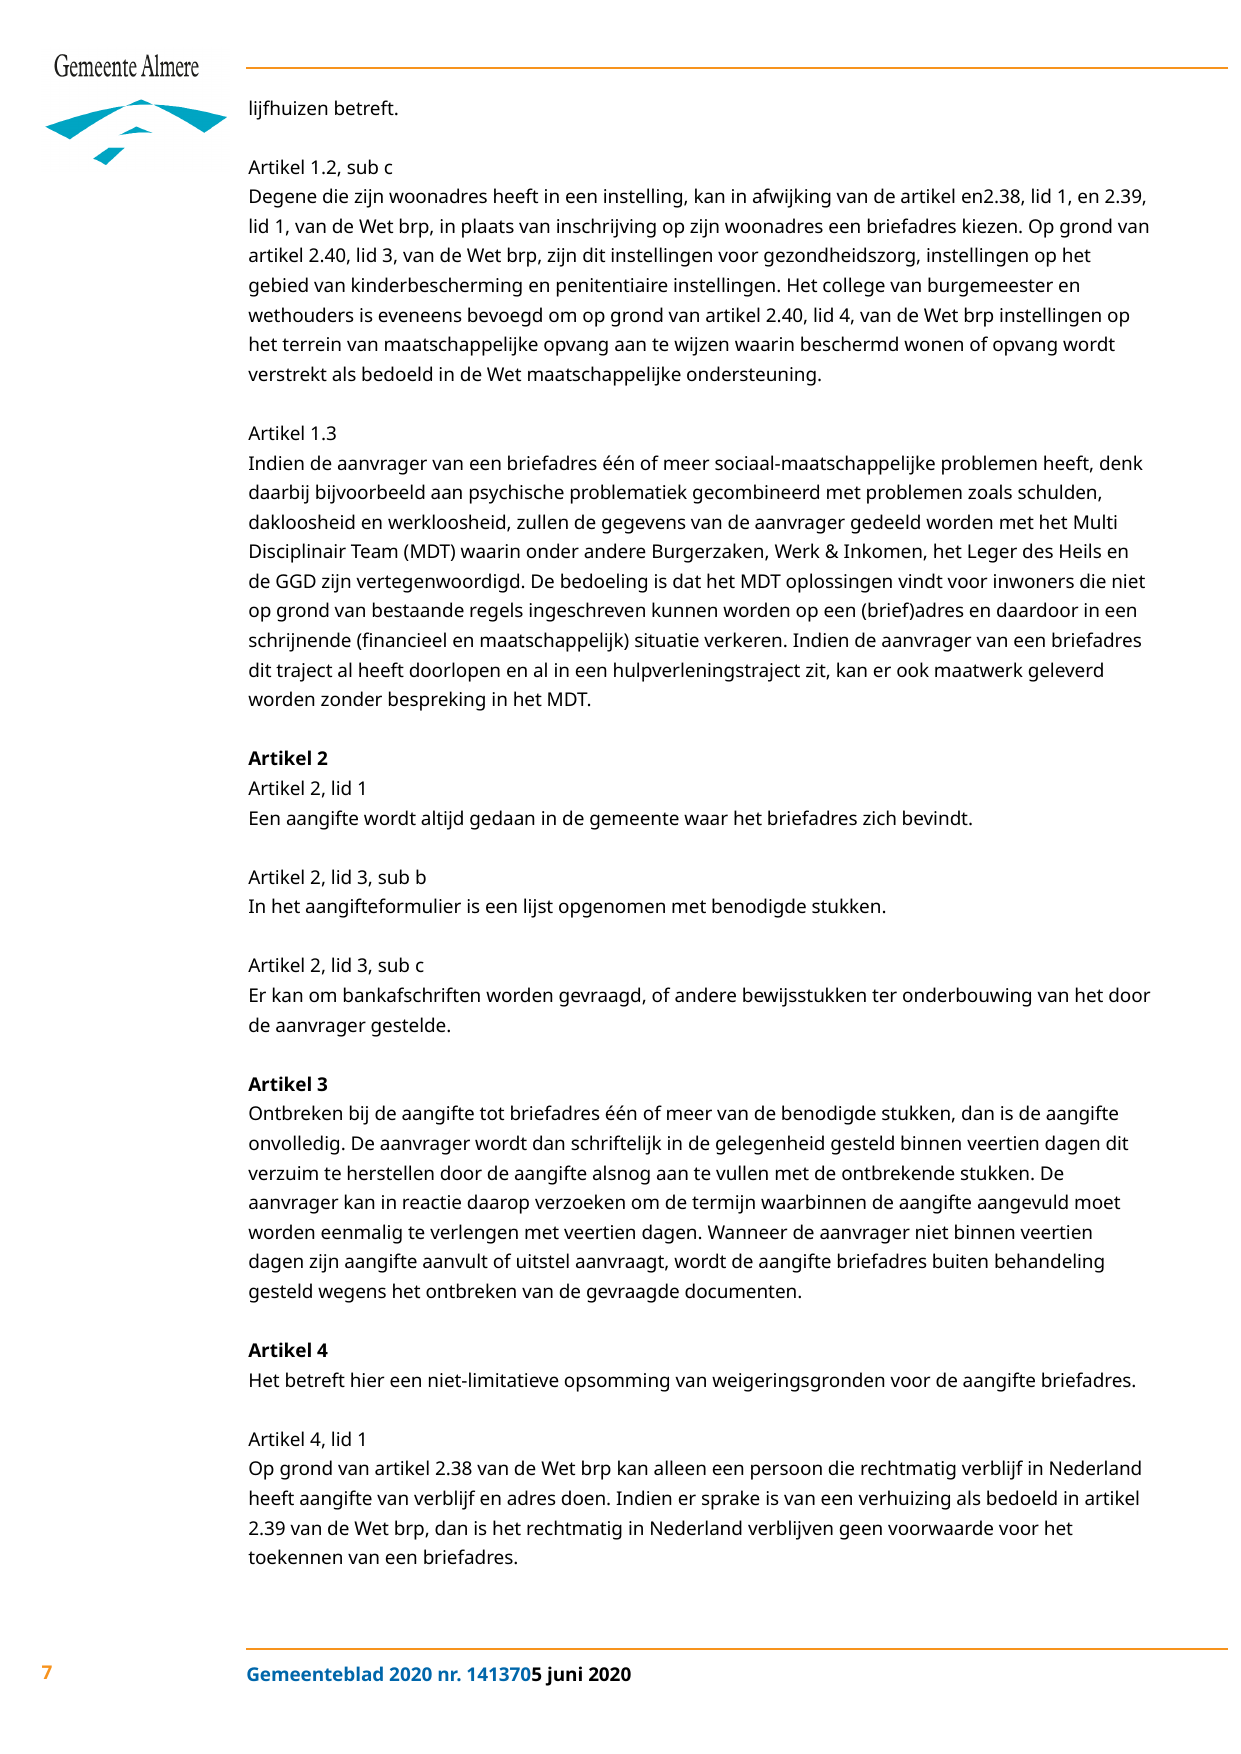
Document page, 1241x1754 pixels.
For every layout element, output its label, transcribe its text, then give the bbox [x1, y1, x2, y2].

text Een aangifte wordt altijd gedaan in de gemeente waar het briefadres zich bevindt. [248, 805, 1152, 831]
text Ontbreken bij de aangifte tot briefadres één of meer van de benodigde stukken, dan is de aangifte onvolledig. De aanvrager wordt dan schriftelijk in de gelegenheid gesteld binnen veertien dagen dit verzuim te herstellen door de aangifte alsnog aan te vullen met de ontbrekende stukken. De aanvrager kan in reactie daarop verzoeken om de termijn waarbinnen de aangifte aangevuld moet worden eenmalig te verlengen met veertien dagen. Wanneer de aanvrager niet binnen veertien dagen zijn aangifte aanvult of uitstel aanvraagt, wordt de aangifte briefadres buiten behandeling gesteld wegens het ontbreken van de gevraagde documenten. [248, 1101, 1152, 1304]
text Indien de aanvrager van een briefadres één of meer sociaal-maatschappelijke problemen heeft, denk daarbij bijvoorbeeld aan psychische problematiek gecombineerd met problemen zoals schulden, dakloosheid en werkloosheid, zullen de gegevens van de aanvrager gedeeld worden met het Multi Disciplinair Team (MDT) waarin onder andere Burgerzaken, Werk & Inkomen, het Leger des Heils en de GGD zijn vertegenwoordigd. De bedoeling is dat het MDT oplossingen vindt voor inwoners die niet op grond van bestaande regels ingeschreven kunnen worden op een (brief)adres en daardoor in een schrijnende (financieel en maatschappelijk) situatie verkeren. Indien de aanvrager van een briefadres dit traject al heeft doorlopen en al in een hulpverleningstraject zit, kan er ook maatwerk geleverd worden zonder bespreking in het MDT. [248, 450, 1152, 712]
text In het aangifteformulier is een lijst opgenomen met benodigde stukken. [248, 893, 1152, 919]
text Artikel 3 [248, 1071, 1152, 1097]
text lijfhuizen betreft. [248, 95, 1152, 121]
text Artikel 1.3 [248, 420, 1152, 446]
text Artikel 2, lid 3, sub b [248, 864, 1152, 890]
text Degene die zijn woonadres heeft in een instelling, kan in afwijking van de artikel en2.38, lid 1, en 2.39, lid 1, van de Wet brp, in plaats van inschrijving op zijn woonadres een briefadres kiezen. Op grond van artikel 2.40, lid 3, van de Wet brp, zijn dit instellingen voor gezondheidszorg, instellingen op het gebied van kinderbescherming en penitentiaire instellingen. Het college van burgemeester en wethouders is eveneens bevoegd om op grond van artikel 2.40, lid 4, van de Wet brp instellingen op het terrein van maatschappelijke opvang aan te wijzen waarin beschermd wonen of opvang wordt verstrekt als bedoeld in de Wet maatschappelijke ondersteuning. [248, 183, 1152, 387]
text Artikel 2, lid 1 [248, 775, 1152, 801]
text Op grond van artikel 2.38 van de Wet brp kan alleen een persoon die rechtmatig verblijf in Nederland heeft aangifte van verblijf en adres doen. Indien er sprake is van een verhuizing als bedoeld in artikel 2.39 van de Wet brp, dan is het rechtmatig in Nederland verblijven geen voorwaarde voor het toekennen van een briefadres. [248, 1456, 1152, 1570]
text Het betreft hier een niet-limitatieve opsomming van weigeringsgronden voor de aangifte briefadres. [248, 1367, 1152, 1393]
text Artikel 1.2, sub c [248, 154, 1152, 180]
text Artikel 2, lid 3, sub c [248, 953, 1152, 978]
picture [41, 47, 231, 172]
text Er kan om bankafschriften worden gevraagd, of andere bewijsstukken ter onderbouwing van het door de aanvrager gestelde. [248, 982, 1152, 1038]
text Artikel 4 [248, 1337, 1152, 1363]
text Artikel 4, lid 1 [248, 1426, 1152, 1452]
text Artikel 2 [248, 746, 1152, 771]
